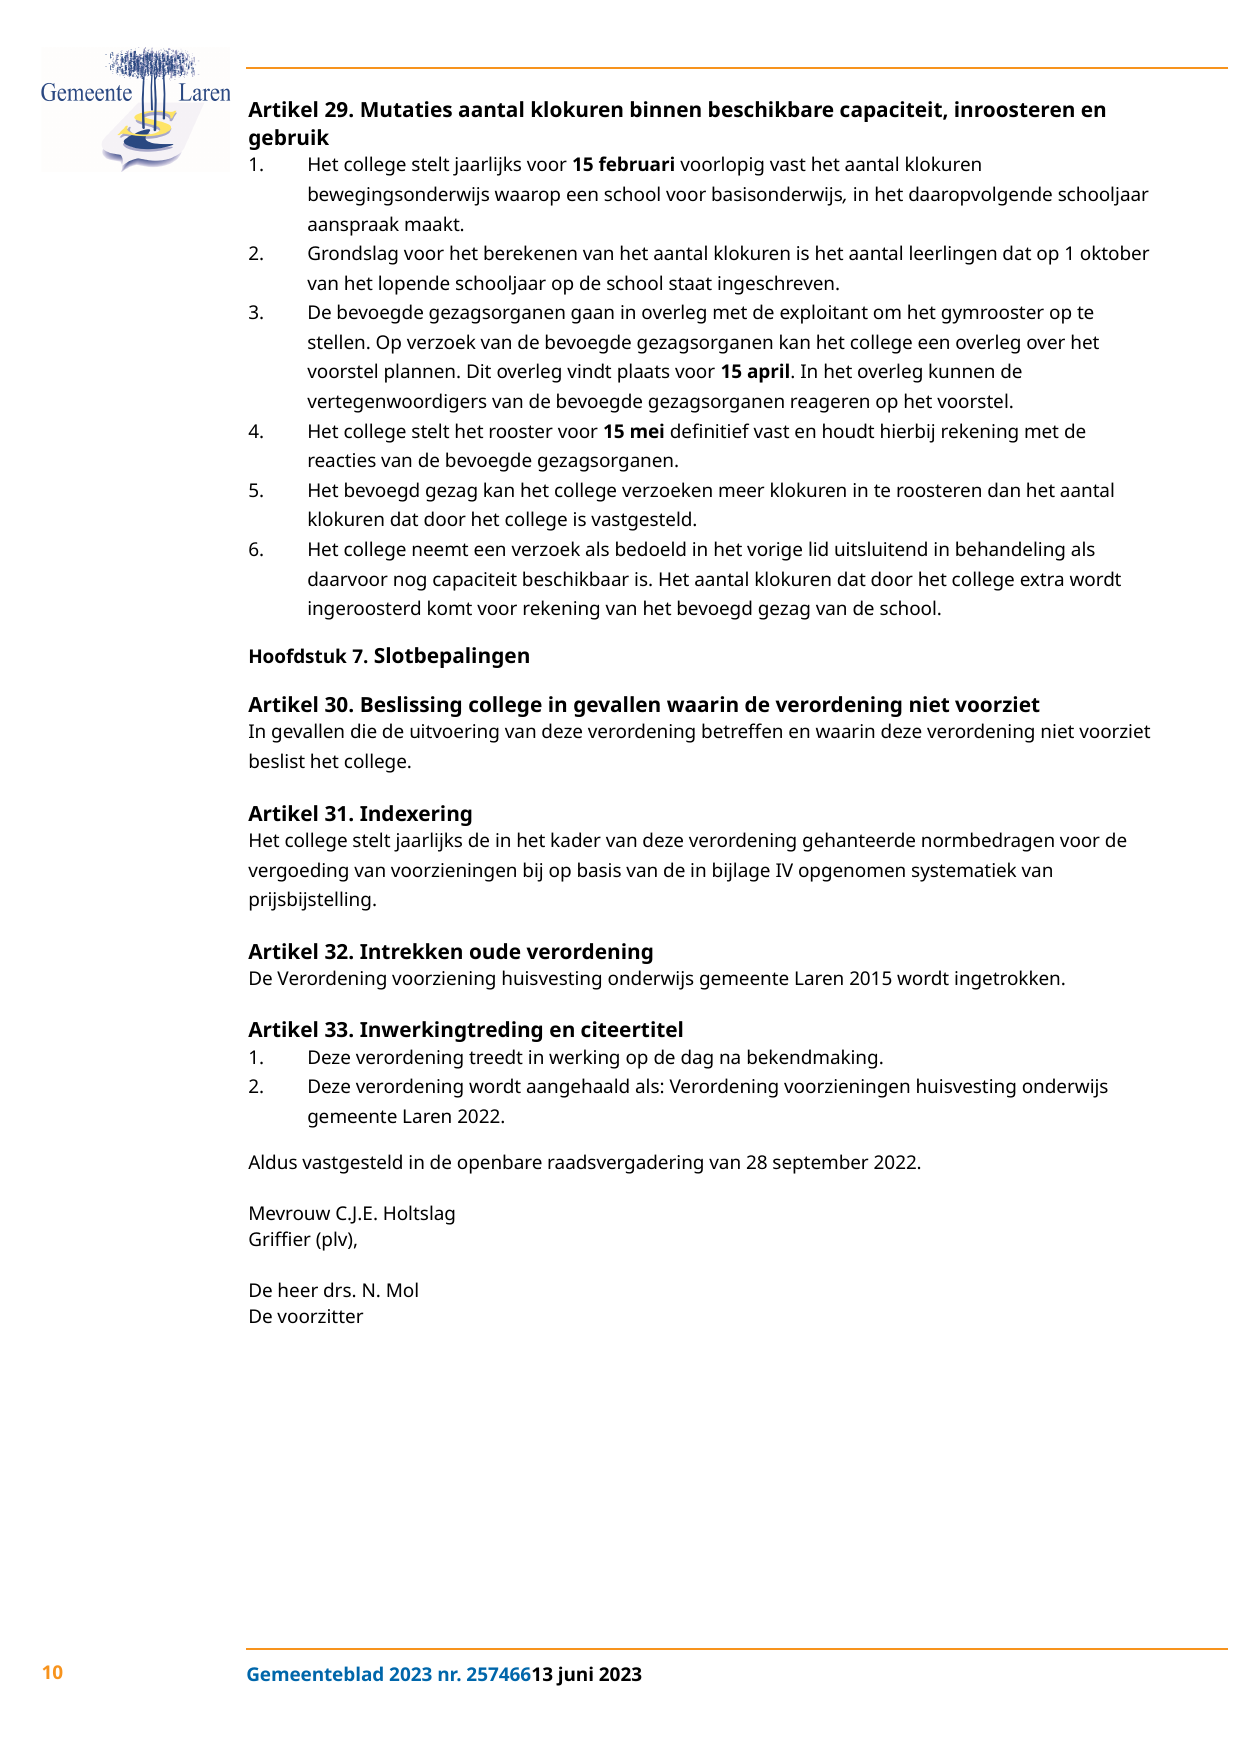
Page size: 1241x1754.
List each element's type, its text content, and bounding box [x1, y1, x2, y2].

list Grondslag voor het berekenen van het aantal klokuren is het aantal leerlingen dat op 1 oktober van het lopende schooljaar op de school staat ingeschreven. [248, 240, 1152, 296]
picture [41, 47, 231, 172]
list De bevoegde gezagsorganen gaan in overleg met de exploitant om het gymrooster op te stellen. Op verzoek van de bevoegde gezagsorganen kan het college een overleg over het voorstel plannen. Dit overleg vindt plaats voor 15 april. In het overleg kunnen de vertegenwoordigers van de bevoegde gezagsorganen reageren op het voorstel. [248, 299, 1152, 414]
text De heer drs. N. Mol [248, 1277, 1152, 1303]
text In gevallen die de uitvoering van deze verordening betreffen en waarin deze verordening niet voorziet beslist het college. [248, 719, 1152, 774]
text Griffier (plv), [248, 1226, 1152, 1252]
list Deze verordening wordt aangehaald als: Verordening voorzieningen huisvesting onderwijs gemeente Laren 2022. [248, 1074, 1152, 1129]
text De voorzitter [248, 1303, 1152, 1329]
text Artikel 30. Beslissing college in gevallen waarin de verordening niet voorziet [248, 690, 1152, 719]
text De Verordening voorziening huisvesting onderwijs gemeente Laren 2015 wordt ingetrokken. [248, 965, 1152, 991]
list Deze verordening treedt in werking op de dag na bekendmaking. [248, 1044, 1152, 1070]
text Hoofdstuk 7. Slotbepalingen [248, 641, 1152, 669]
text Mevrouw C.J.E. Holtslag [248, 1200, 1152, 1226]
text Artikel 29. Mutaties aantal klokuren binnen beschikbare capaciteit, inroosteren en gebruik [248, 95, 1152, 152]
text Artikel 31. Indexering [248, 799, 1152, 827]
text Artikel 33. Inwerkingtreding en citeertitel [248, 1016, 1152, 1044]
text Het college stelt jaarlijks de in het kader van deze verordening gehanteerde normbedragen voor de vergoeding van voorzieningen bij op basis van de in bijlage IV opgenomen systematiek van prijsbijstelling. [248, 827, 1152, 912]
text Aldus vastgesteld in de openbare raadsvergadering van 28 september 2022. [248, 1149, 1152, 1174]
list Het college neemt een verzoek als bedoeld in het vorige lid uitsluitend in behandeling als daarvoor nog capaciteit beschikbaar is. Het aantal klokuren dat door het college extra wordt ingeroosterd komt voor rekening van het bevoegd gezag van de school. [248, 536, 1152, 621]
text Artikel 32. Intrekken oude verordening [248, 937, 1152, 965]
list Het college stelt het rooster voor 15 mei definitief vast en houdt hierbij rekening met de reacties van de bevoegde gezagsorganen. [248, 418, 1152, 473]
list Het bevoegd gezag kan het college verzoeken meer klokuren in te roosteren dan het aantal klokuren dat door het college is vastgesteld. [248, 477, 1152, 532]
list Het college stelt jaarlijks voor 15 februari voorlopig vast het aantal klokuren bewegingsonderwijs waarop een school voor basisonderwijs, in het daaropvolgende schooljaar aanspraak maakt. [248, 152, 1152, 237]
